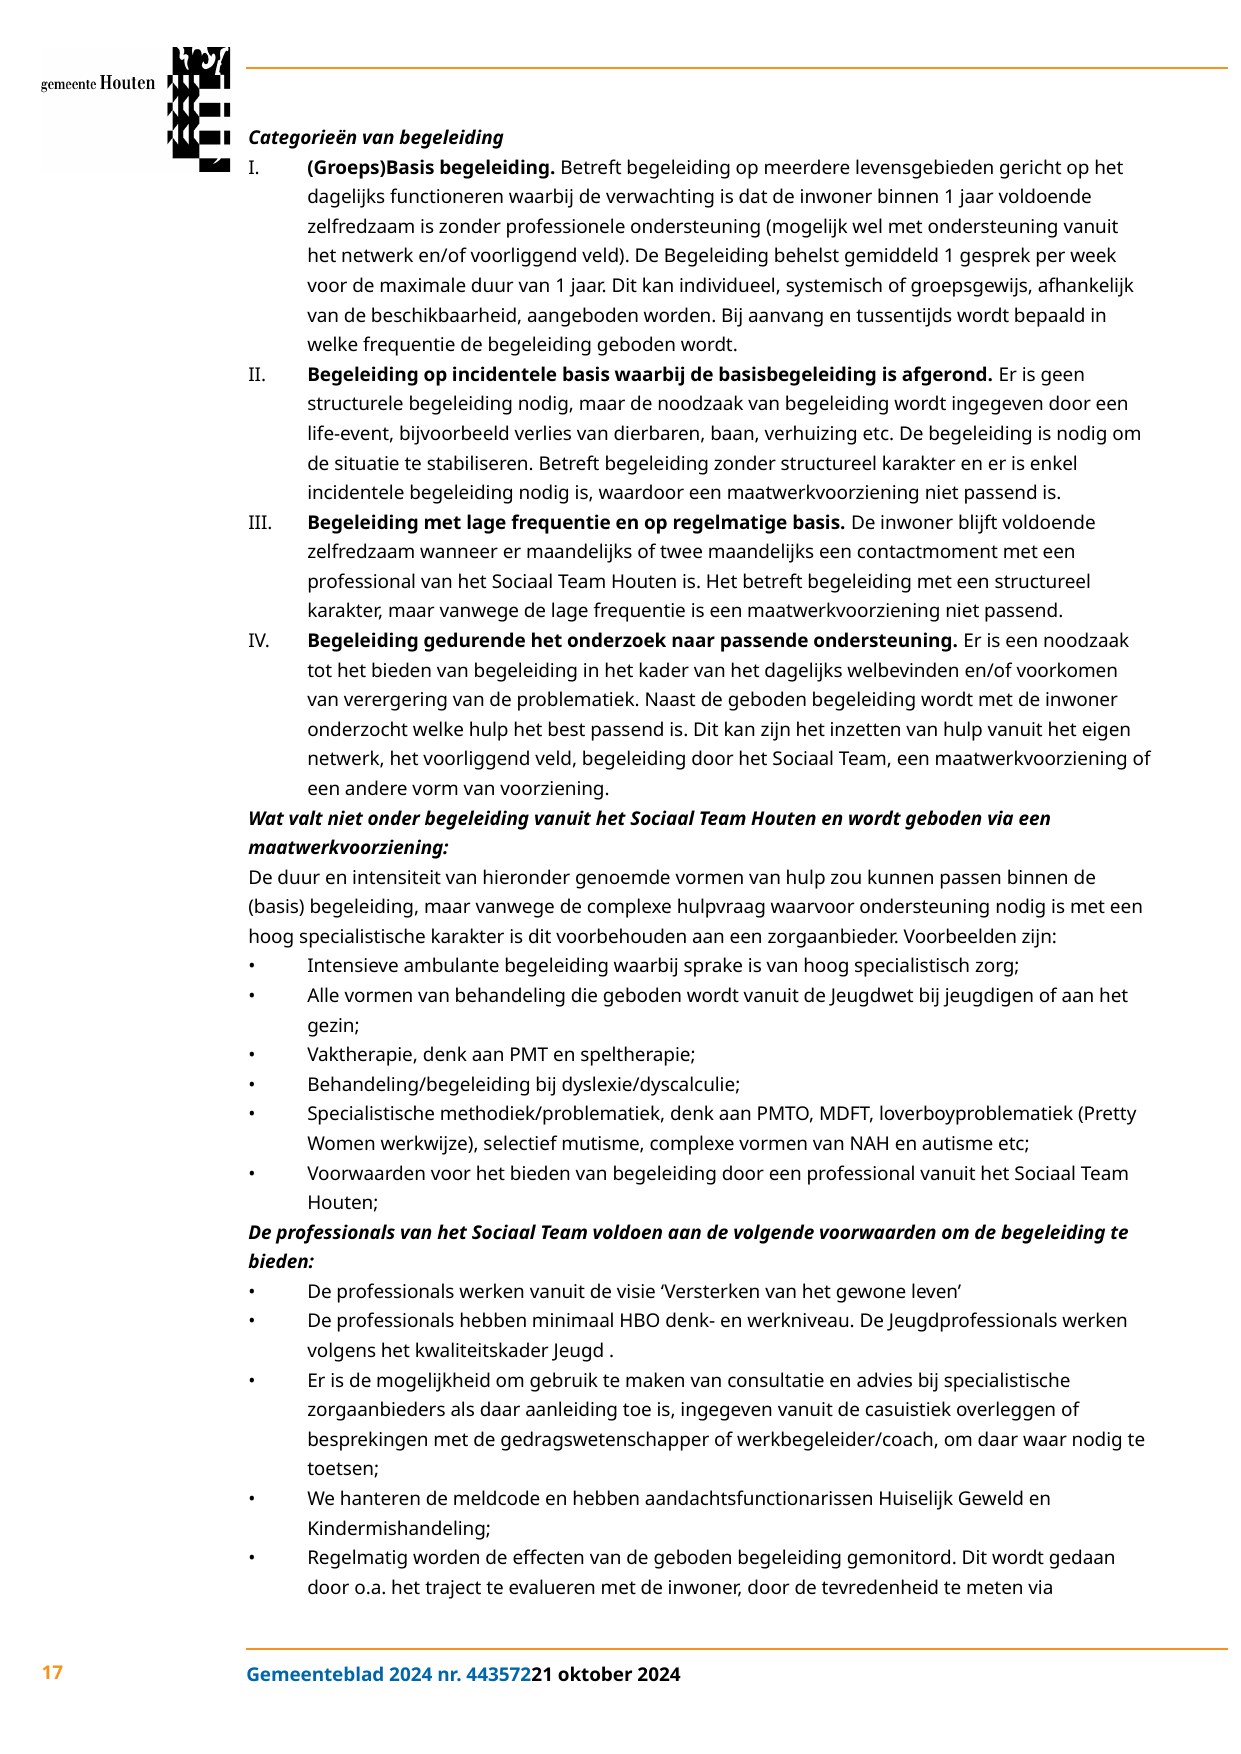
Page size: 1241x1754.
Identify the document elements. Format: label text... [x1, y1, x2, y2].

text Categorieën van begeleiding [248, 124, 1152, 150]
list Alle vormen van behandeling die geboden wordt vanuit de Jeugdwet bij jeugdigen of aan het gezin; [248, 982, 1152, 1038]
text De professionals van het Sociaal Team voldoen aan de volgende voorwaarden om de begeleiding te bieden: [248, 1219, 1152, 1274]
list Behandeling/begeleiding bij dyslexie/dyscalculie; [248, 1071, 1152, 1097]
list Voorwaarden voor het bieden van begeleiding door een professional vanuit het Sociaal Team Houten; [248, 1160, 1152, 1215]
list Regelmatig worden de effecten van de geboden begeleiding gemonitord. Dit wordt gedaan door o.a. het traject te evalueren met de inwoner, door de tevredenheid te meten via [248, 1544, 1152, 1600]
text De duur en intensiteit van hieronder genoemde vormen van hulp zou kunnen passen binnen de (basis) begeleiding, maar vanwege de complexe hulpvraag waarvoor ondersteuning nodig is met een hoog specialistische karakter is dit voorbehouden aan een zorgaanbieder. Voorbeelden zijn: [248, 864, 1152, 949]
list Specialistische methodiek/problematiek, denk aan PMTO, MDFT, loverboyproblematiek (Pretty Women werkwijze), selectief mutisme, complexe vormen van NAH en autisme etc; [248, 1101, 1152, 1156]
list De professionals werken vanuit de visie ‘Versterken van het gewone leven’ [248, 1278, 1152, 1304]
list De professionals hebben minimaal HBO denk- en werkniveau. De Jeugdprofessionals werken volgens het kwaliteitskader Jeugd . [248, 1308, 1152, 1363]
picture [41, 47, 231, 172]
list Er is de mogelijkheid om gebruik te maken van consultatie en advies bij specialistische zorgaanbieders als daar aanleiding toe is, ingegeven vanuit de casuistiek overleggen of besprekingen met de gedragswetenschapper of werkbegeleider/coach, om daar waar nodig te toetsen; [248, 1367, 1152, 1481]
text Wat valt niet onder begeleiding vanuit het Sociaal Team Houten en wordt geboden via een maatwerkvoorziening: [248, 805, 1152, 860]
list Begeleiding met lage frequentie en op regelmatige basis. De inwoner blijft voldoende zelfredzaam wanneer er maandelijks of twee maandelijks een contactmoment met een professional van het Sociaal Team Houten is. Het betreft begeleiding met een structureel karakter, maar vanwege de lage frequentie is een maatwerkvoorziening niet passend. [248, 509, 1152, 623]
list We hanteren de meldcode en hebben aandachtsfunctionarissen Huiselijk Geweld en Kindermishandeling; [248, 1485, 1152, 1541]
list Begeleiding gedurende het onderzoek naar passende ondersteuning. Er is een noodzaak tot het bieden van begeleiding in het kader van het dagelijks welbevinden en/of voorkomen van verergering van de problematiek. Naast de geboden begeleiding wordt met de inwoner onderzocht welke hulp het best passend is. Dit kan zijn het inzetten van hulp vanuit het eigen netwerk, het voorliggend veld, begeleiding door het Sociaal Team, een maatwerkvoorziening of een andere vorm van voorziening. [248, 627, 1152, 801]
list (Groeps)Basis begeleiding. Betreft begeleiding op meerdere levensgebieden gericht op het dagelijks functioneren waarbij de verwachting is dat de inwoner binnen 1 jaar voldoende zelfredzaam is zonder professionele ondersteuning (mogelijk wel met ondersteuning vanuit het netwerk en/of voorliggend veld). De Begeleiding behelst gemiddeld 1 gesprek per week voor de maximale duur van 1 jaar. Dit kan individueel, systemisch of groepsgewijs, afhankelijk van de beschikbaarheid, aangeboden worden. Bij aanvang en tussentijds wordt bepaald in welke frequentie de begeleiding geboden wordt. [248, 154, 1152, 357]
list Begeleiding op incidentele basis waarbij de basisbegeleiding is afgerond. Er is geen structurele begeleiding nodig, maar de noodzaak van begeleiding wordt ingegeven door een life-event, bijvoorbeeld verlies van dierbaren, baan, verhuizing etc. De begeleiding is nodig om de situatie te stabiliseren. Betreft begeleiding zonder structureel karakter en er is enkel incidentele begeleiding nodig is, waardoor een maatwerkvoorziening niet passend is. [248, 361, 1152, 505]
list Intensieve ambulante begeleiding waarbij sprake is van hoog specialistisch zorg; [248, 953, 1152, 978]
list Vaktherapie, denk aan PMT en speltherapie; [248, 1041, 1152, 1067]
